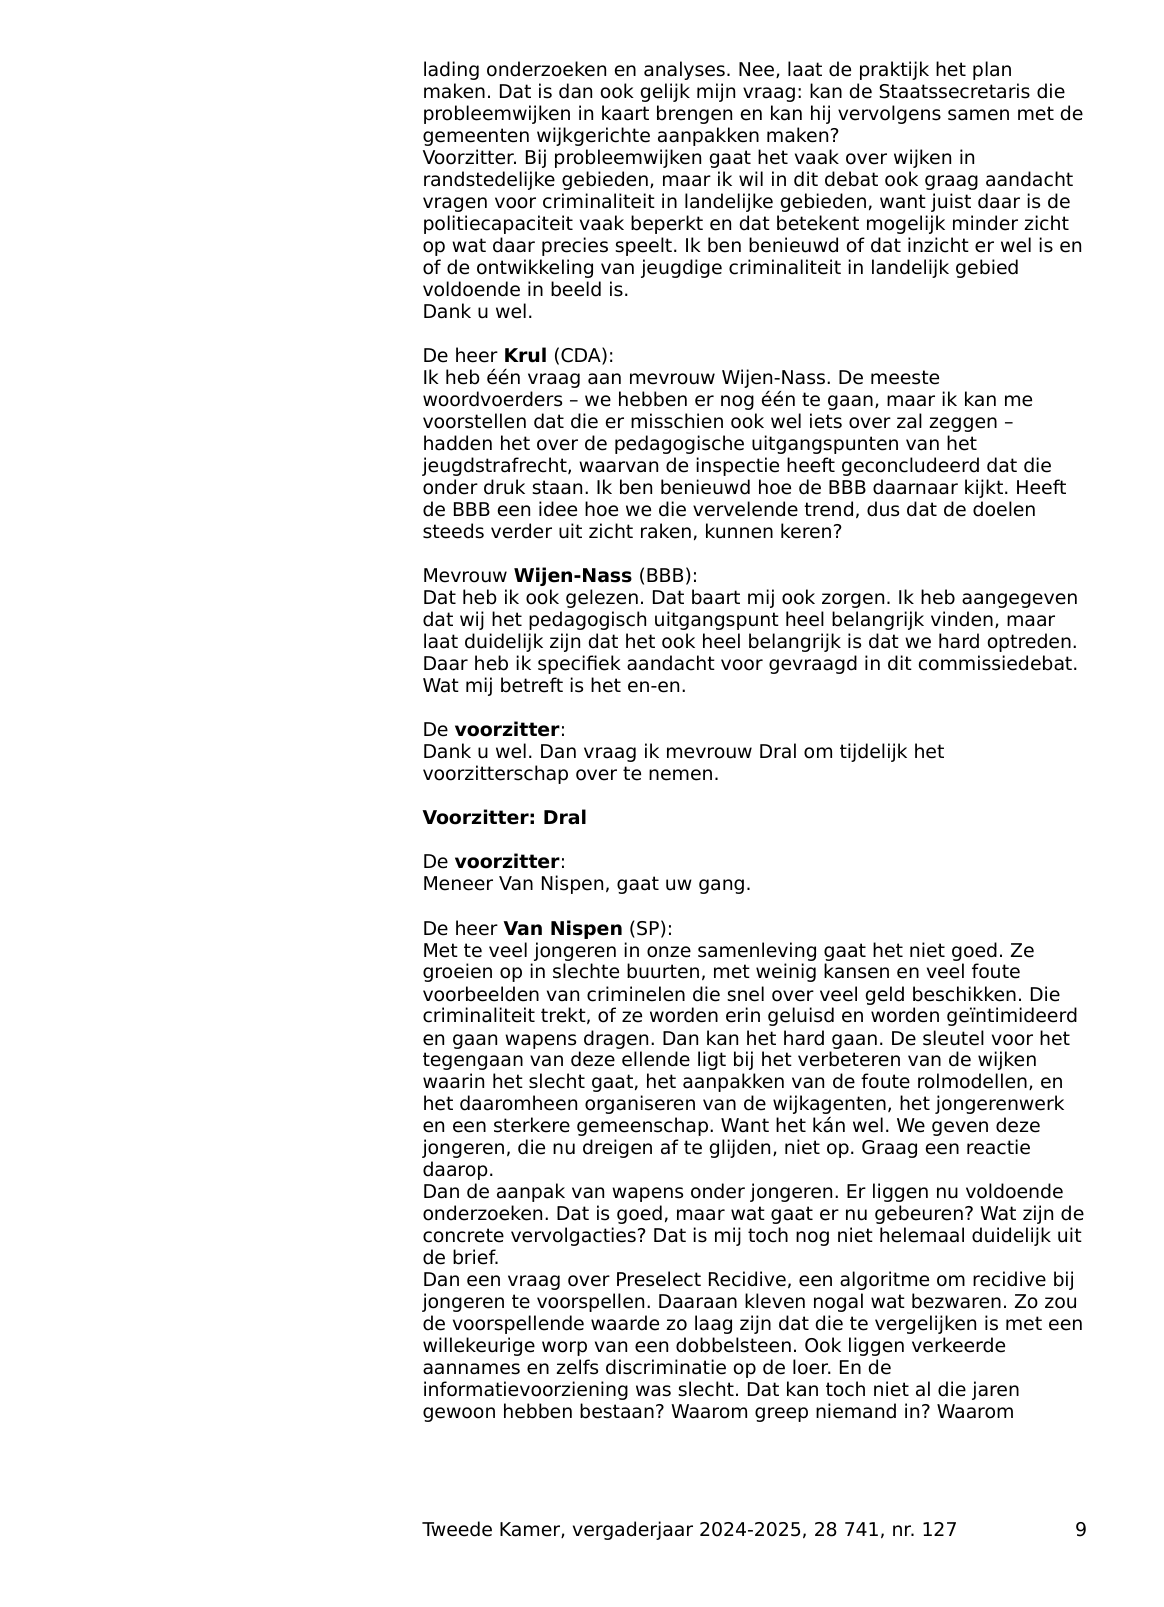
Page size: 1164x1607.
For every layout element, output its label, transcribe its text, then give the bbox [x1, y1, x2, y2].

text Mevrouw Wijen-Nass (BBB): [422, 565, 1087, 587]
text De voorzitter: [422, 851, 1087, 873]
text Voorzitter. Bij probleemwijken gaat het vaak over wijken in randstedelijke gebieden, maar ik wil in dit debat ook graag aandacht vragen voor criminaliteit in landelijke gebieden, want juist daar is de politiecapaciteit vaak beperkt en dat betekent mogelijk minder zicht op wat daar precies speelt. Ik ben benieuwd of dat inzicht er wel is en of de ontwikkeling van jeugdige criminaliteit in landelijk gebied voldoende in beeld is. [422, 147, 1087, 301]
text Dat heb ik ook gelezen. Dat baart mij ook zorgen. Ik heb aangegeven dat wij het pedagogisch uitgangspunt heel belangrijk vinden, maar laat duidelijk zijn dat het ook heel belangrijk is dat we hard optreden. Daar heb ik specifiek aandacht voor gevraagd in dit commissiedebat. Wat mij betreft is het en-en. [422, 587, 1087, 697]
text Voorzitter: Dral [422, 807, 1087, 829]
text Ik heb één vraag aan mevrouw Wijen-Nass. De meeste woordvoerders – we hebben er nog één te gaan, maar ik kan me voorstellen dat die er misschien ook wel iets over zal zeggen – hadden het over de pedagogische uitgangspunten van het jeugdstrafrecht, waarvan de inspectie heeft geconcludeerd dat die onder druk staan. Ik ben benieuwd hoe de BBB daarnaar kijkt. Heeft de BBB een idee hoe we die vervelende trend, dus dat de doelen steeds verder uit zicht raken, kunnen keren? [422, 367, 1087, 543]
text De voorzitter: [422, 719, 1087, 741]
text Met te veel jongeren in onze samenleving gaat het niet goed. Ze groeien op in slechte buurten, met weinig kansen en veel foute voorbeelden van criminelen die snel over veel geld beschikken. Die criminaliteit trekt, of ze worden erin geluisd en worden geïntimideerd en gaan wapens dragen. Dan kan het hard gaan. De sleutel voor het tegengaan van deze ellende ligt bij het verbeteren van de wijken waarin het slecht gaat, het aanpakken van de foute rolmodellen, en het daaromheen organiseren van de wijkagenten, het jongerenwerk en een sterkere gemeenschap. Want het kán wel. We geven deze jongeren, die nu dreigen af te glijden, niet op. Graag een reactie daarop. [422, 939, 1087, 1181]
text lading onderzoeken en analyses. Nee, laat de praktijk het plan maken. Dat is dan ook gelijk mijn vraag: kan de Staatssecretaris die probleemwijken in kaart brengen en kan hij vervolgens samen met de gemeenten wijkgerichte aanpakken maken? [422, 59, 1087, 147]
text Dan de aanpak van wapens onder jongeren. Er liggen nu voldoende onderzoeken. Dat is goed, maar wat gaat er nu gebeuren? Wat zijn de concrete vervolgacties? Dat is mij toch nog niet helemaal duidelijk uit de brief. [422, 1181, 1087, 1269]
text Dank u wel. Dan vraag ik mevrouw Dral om tijdelijk het voorzitterschap over te nemen. [422, 741, 1087, 785]
text Dan een vraag over Preselect Recidive, een algoritme om recidive bij jongeren te voorspellen. Daaraan kleven nogal wat bezwaren. Zo zou de voorspellende waarde zo laag zijn dat die te vergelijken is met een willekeurige worp van een dobbelsteen. Ook liggen verkeerde aannames en zelfs discriminatie op de loer. En de informatievoorziening was slecht. Dat kan toch niet al die jaren gewoon hebben bestaan? Waarom greep niemand in? Waarom [422, 1269, 1087, 1423]
text Dank u wel. [422, 301, 1087, 323]
text De heer Krul (CDA): [422, 345, 1087, 367]
text Meneer Van Nispen, gaat uw gang. [422, 873, 1087, 895]
text De heer Van Nispen (SP): [422, 917, 1087, 939]
